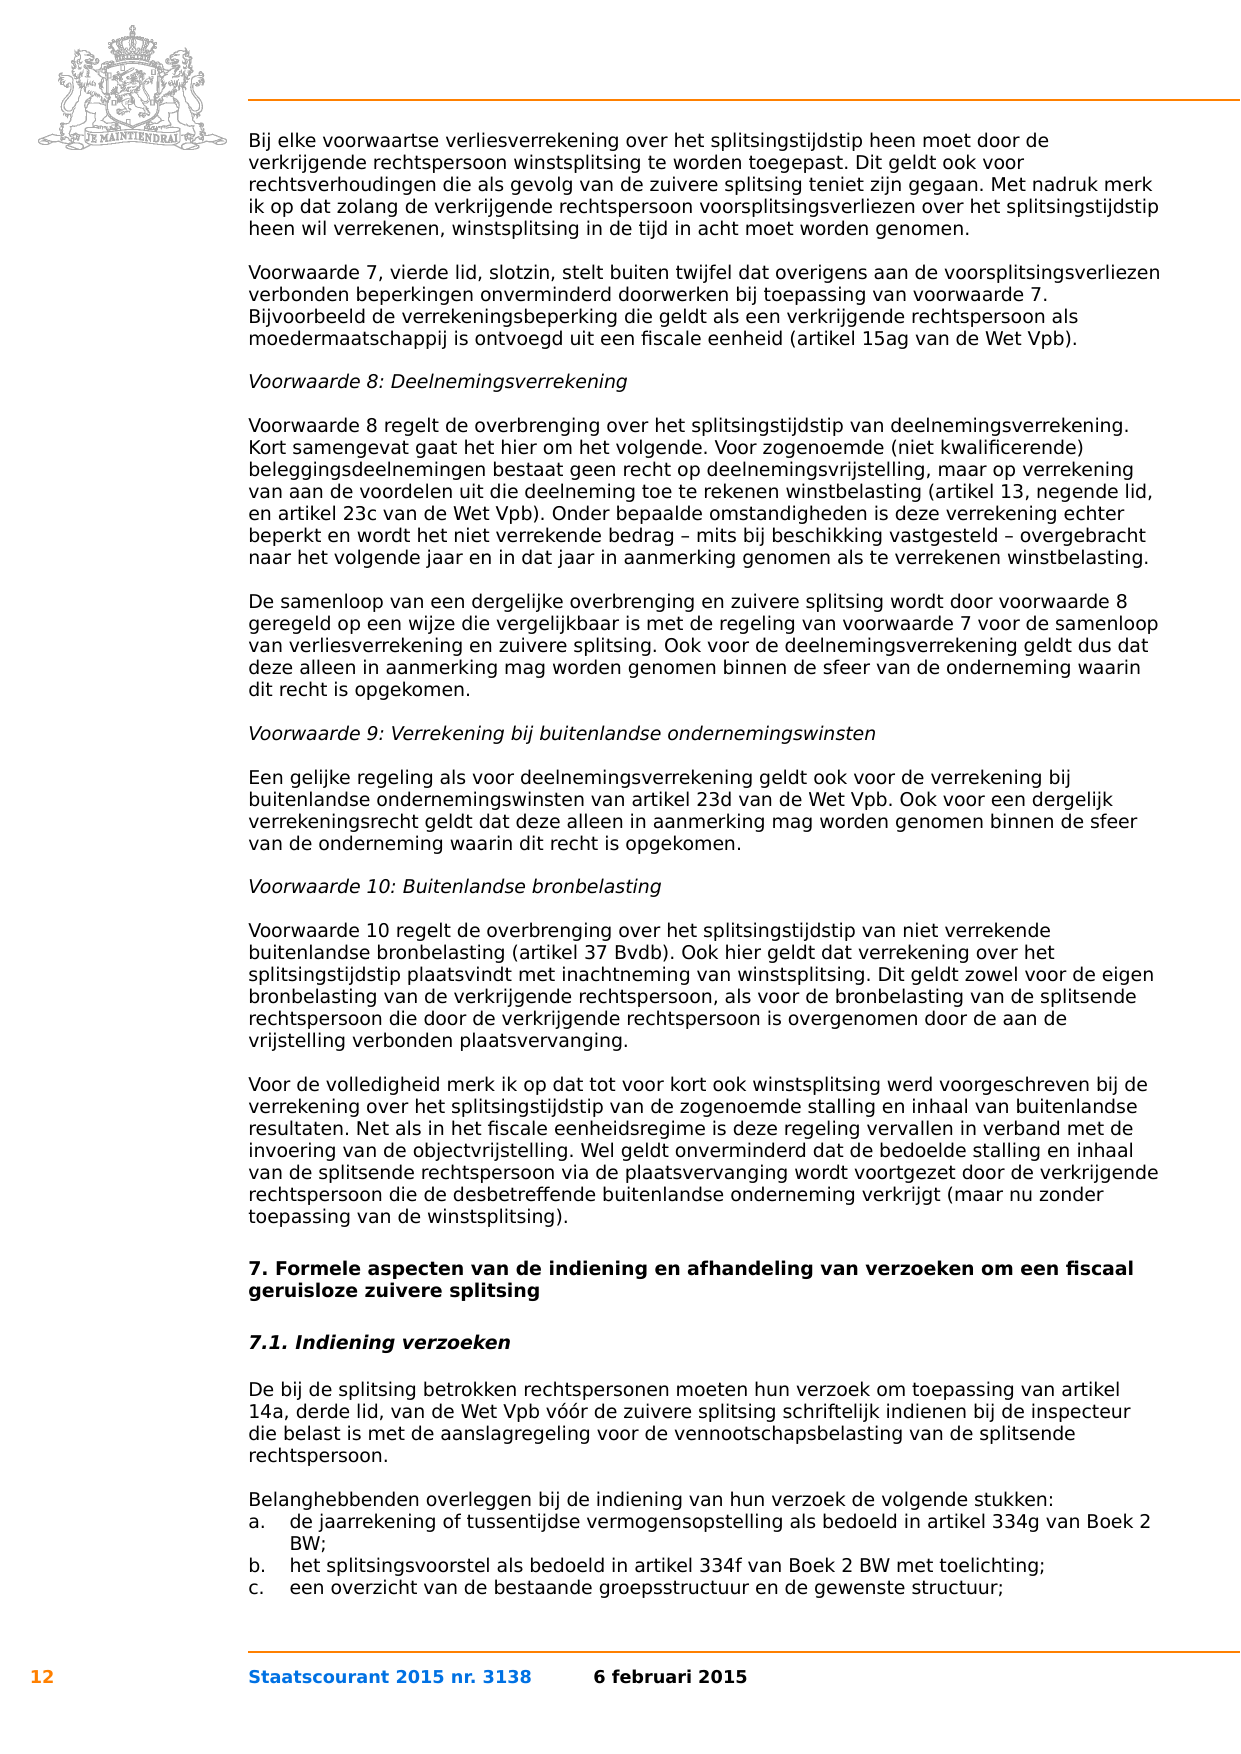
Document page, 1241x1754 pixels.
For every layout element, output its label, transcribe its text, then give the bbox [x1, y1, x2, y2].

text De bij de splitsing betrokken rechtspersonen moeten hun verzoek om toepassing van artikel 14a, derde lid, van de Wet Vpb vóór de zuivere splitsing schriftelijk indienen bij de inspecteur die belast is met de aanslagregeling voor de vennootschapsbelasting van de splitsende rechtspersoon. [248, 1379, 1163, 1467]
text De samenloop van een dergelijke overbrenging en zuivere splitsing wordt door voorwaarde 8 geregeld op een wijze die vergelijkbaar is met de regeling van voorwaarde 7 voor de samenloop van verliesverrekening en zuivere splitsing. Ook voor de deelnemingsverrekening geldt dus dat deze alleen in aanmerking mag worden genomen binnen de sfeer van de onderneming waarin dit recht is opgekomen. [248, 591, 1163, 701]
text Voorwaarde 8 regelt de overbrenging over het splitsingstijdstip van deelnemingsverrekening. Kort samengevat gaat het hier om het volgende. Voor zogenoemde (niet kwalificerende) beleggingsdeelnemingen bestaat geen recht op deelnemingsvrijstelling, maar op verrekening van aan de voordelen uit die deelneming toe te rekenen winstbelasting (artikel 13, negende lid, en artikel 23c van de Wet Vpb). Onder bepaalde omstandigheden is deze verrekening echter beperkt en wordt het niet verrekende bedrag – mits bij beschikking vastgesteld – overgebracht naar het volgende jaar en in dat jaar in aanmerking genomen als te verrekenen winstbelasting. [248, 415, 1163, 569]
subtitle Voorwaarde 9: Verrekening bij buitenlandse ondernemingswinsten [248, 723, 1163, 745]
text Belanghebbenden overleggen bij de indiening van hun verzoek de volgende stukken: [248, 1489, 1163, 1511]
text Voorwaarde 7, vierde lid, slotzin, stelt buiten twijfel dat overigens aan de voorsplitsingsverliezen verbonden beperkingen onverminderd doorwerken bij toepassing van voorwaarde 7. Bijvoorbeeld de verrekeningsbeperking die geldt als een verkrijgende rechtspersoon als moedermaatschappij is ontvoegd uit een fiscale eenheid (artikel 15ag van de Wet Vpb). [248, 262, 1163, 349]
subtitle Voorwaarde 10: Buitenlandse bronbelasting [248, 876, 1163, 898]
subtitle Voorwaarde 8: Deelnemingsverrekening [248, 371, 1163, 393]
subtitle 7.1. Indiening verzoeken [248, 1332, 1163, 1354]
subtitle 7. Formele aspecten van de indiening en afhandeling van verzoeken om een fiscaal geruisloze zuivere splitsing [248, 1258, 1163, 1302]
text b. het splitsingsvoorstel als bedoeld in artikel 334f van Boek 2 BW met toelichting; [248, 1554, 1163, 1577]
text c. een overzicht van de bestaande groepsstructuur en de gewenste structuur; [248, 1577, 1163, 1598]
text Een gelijke regeling als voor deelnemingsverrekening geldt ook voor de verrekening bij buitenlandse ondernemingswinsten van artikel 23d van de Wet Vpb. Ook voor een dergelijk verrekeningsrecht geldt dat deze alleen in aanmerking mag worden genomen binnen de sfeer van de onderneming waarin dit recht is opgekomen. [248, 767, 1163, 854]
text Voorwaarde 10 regelt de overbrenging over het splitsingstijdstip van niet verrekende buitenlandse bronbelasting (artikel 37 Bvdb). Ook hier geldt dat verrekening over het splitsingstijdstip plaatsvindt met inachtneming van winstsplitsing. Dit geldt zowel voor de eigen bronbelasting van de verkrijgende rechtspersoon, als voor de bronbelasting van de splitsende rechtspersoon die door de verkrijgende rechtspersoon is overgenomen door de aan de vrijstelling verbonden plaatsvervanging. [248, 920, 1163, 1052]
picture [38, 25, 227, 150]
text Voor de volledigheid merk ik op dat tot voor kort ook winstsplitsing werd voorgeschreven bij de verrekening over het splitsingstijdstip van de zogenoemde stalling en inhaal van buitenlandse resultaten. Net als in het fiscale eenheidsregime is deze regeling vervallen in verband met de invoering van de objectvrijstelling. Wel geldt onverminderd dat de bedoelde stalling en inhaal van de splitsende rechtspersoon via de plaatsvervanging wordt voortgezet door de verkrijgende rechtspersoon die de desbetreffende buitenlandse onderneming verkrijgt (maar nu zonder toepassing van de winstsplitsing). [248, 1074, 1163, 1228]
text Bij elke voorwaartse verliesverrekening over het splitsingstijdstip heen moet door de verkrijgende rechtspersoon winstsplitsing te worden toegepast. Dit geldt ook voor rechtsverhoudingen die als gevolg van de zuivere splitsing teniet zijn gegaan. Met nadruk merk ik op dat zolang de verkrijgende rechtspersoon voorsplitsingsverliezen over het splitsingstijdstip heen wil verrekenen, winstsplitsing in de tijd in acht moet worden genomen. [248, 130, 1163, 240]
text a. de jaarrekening of tussentijdse vermogensopstelling als bedoeld in artikel 334g van Boek 2 BW; [248, 1511, 1163, 1554]
